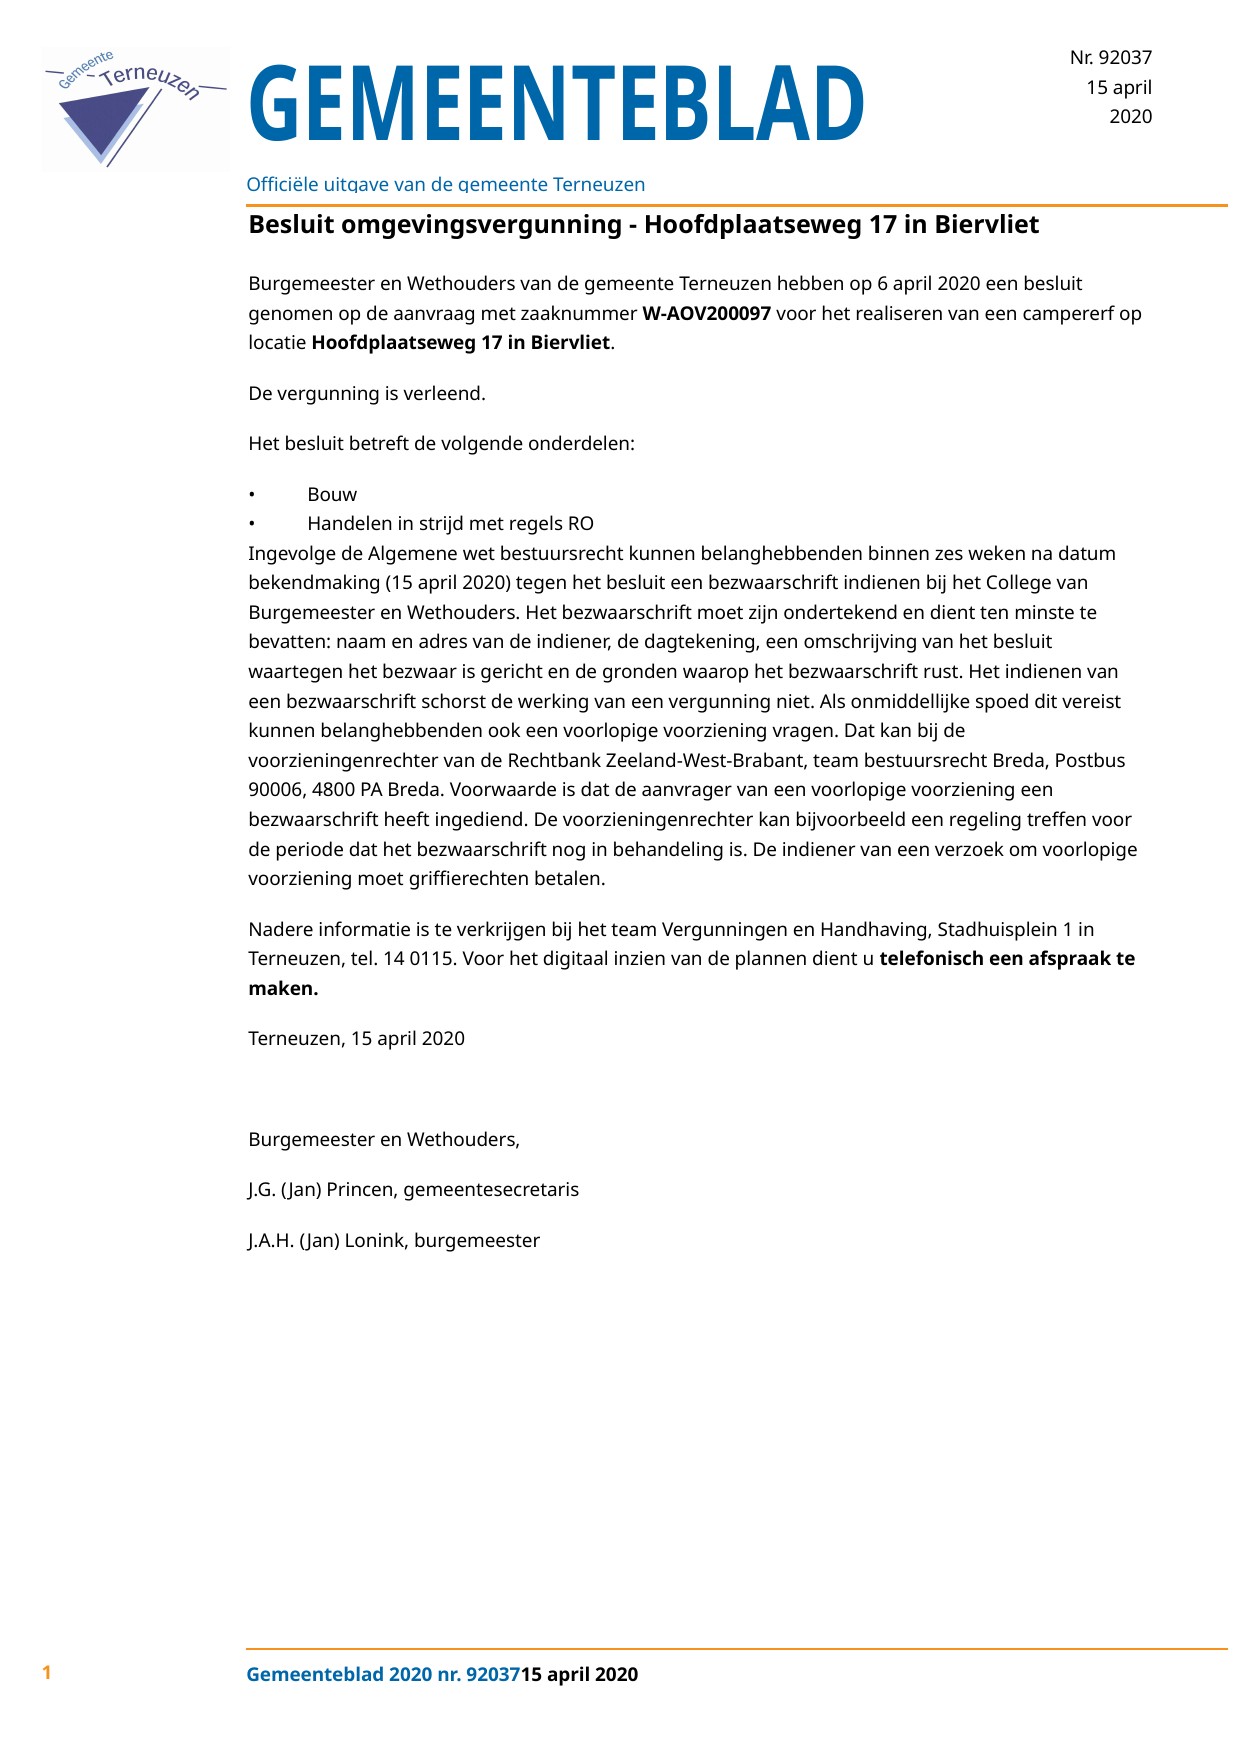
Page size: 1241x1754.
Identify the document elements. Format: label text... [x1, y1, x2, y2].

text Het besluit betreft de volgende onderdelen: [248, 430, 1152, 456]
text Ingevolge de Algemene wet bestuursrecht kunnen belanghebbenden binnen zes weken na datum bekendmaking (15 april 2020) tegen het besluit een bezwaarschrift indienen bij het College van Burgemeester en Wethouders. Het bezwaarschrift moet zijn ondertekend en dient ten minste te bevatten: naam en adres van de indiener, de dagtekening, een omschrijving van het besluit waartegen het bezwaar is gericht en de gronden waarop het bezwaarschrift rust. Het indienen van een bezwaarschrift schorst de werking van een vergunning niet. Als onmiddellijke spoed dit vereist kunnen belanghebbenden ook een voorlopige voorziening vragen. Dat kan bij de voorzieningenrechter van de Rechtbank Zeeland-West-Brabant, team bestuursrecht Breda, Postbus 90006, 4800 PA Breda. Voorwaarde is dat de aanvrager van een voorlopige voorziening een bezwaarschrift heeft ingediend. De voorzieningenrechter kan bijvoorbeeld een regeling treffen voor de periode dat het bezwaarschrift nog in behandeling is. De indiener van een verzoek om voorlopige voorziening moet griffierechten betalen. [248, 540, 1152, 891]
text J.A.H. (Jan) Lonink, burgemeester [248, 1227, 1152, 1253]
text J.G. (Jan) Princen, gemeentesecretaris [248, 1177, 1152, 1202]
text Burgemeester en Wethouders van de gemeente Terneuzen hebben op 6 april 2020 een besluit genomen op de aanvraag met zaaknummer W-AOV200097 voor het realiseren van een campererf op locatie Hoofdplaatseweg 17 in Biervliet. [248, 270, 1152, 355]
text Terneuzen, 15 april 2020 [248, 1025, 1152, 1051]
text De vergunning is verleend. [248, 380, 1152, 406]
picture [41, 47, 231, 172]
list Handelen in strijd met regels RO [248, 510, 1152, 536]
list Bouw [248, 481, 1152, 506]
text Nadere informatie is te verkrijgen bij het team Vergunningen en Handhaving, Stadhuisplein 1 in Terneuzen, tel. 14 0115. Voor het digitaal inzien van de plannen dient u telefonisch een afspraak te maken. [248, 916, 1152, 1001]
text Burgemeester en Wethouders, [248, 1126, 1152, 1152]
text Besluit omgevingsvergunning - Hoofdplaatseweg 17 in Biervliet [248, 207, 1152, 241]
